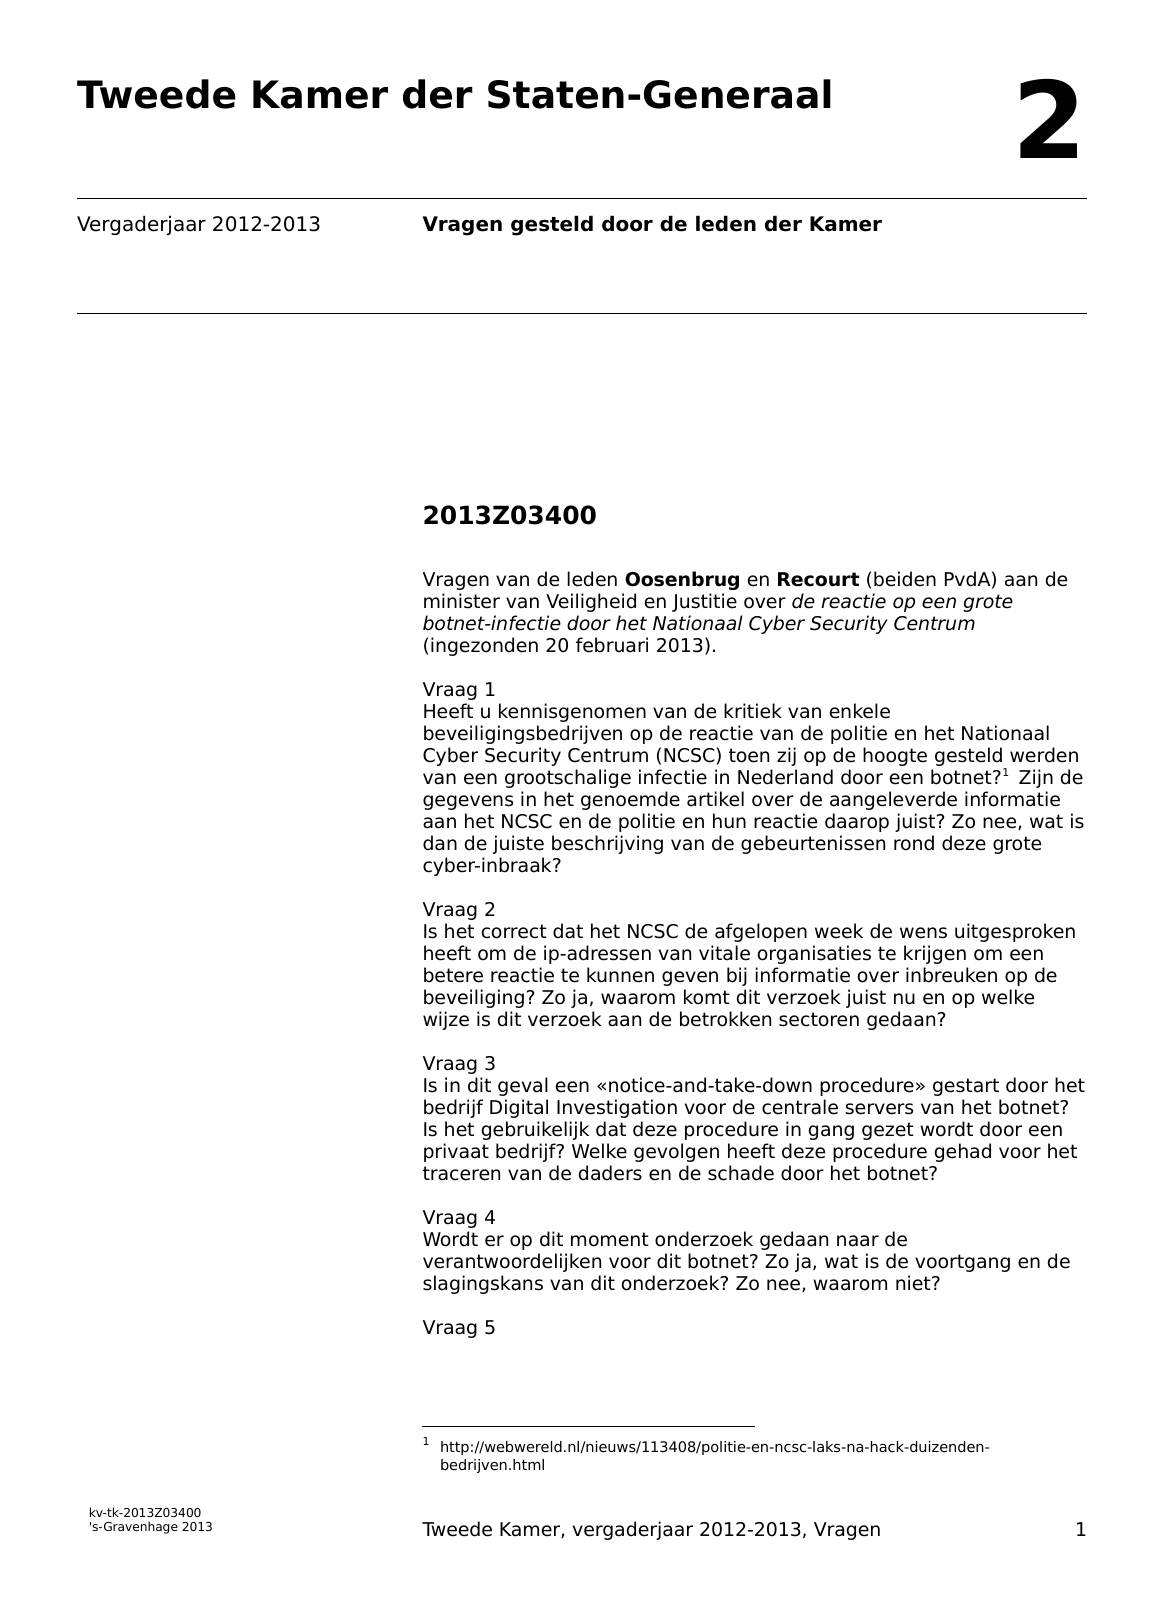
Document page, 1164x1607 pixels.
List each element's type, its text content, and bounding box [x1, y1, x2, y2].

text Is het correct dat het NCSC de afgelopen week de wens uitgesproken heeft om de ip-adressen van vitale organisaties te krijgen om een betere reactie te kunnen geven bij informatie over inbreuken op de beveiliging? Zo ja, waarom komt dit verzoek juist nu en op welke wijze is dit verzoek aan de betrokken sectoren gedaan? [422, 921, 1087, 1031]
text Is in dit geval een «notice-and-take-down procedure» gestart door het bedrijf Digital Investigation voor de centrale servers van het botnet? Is het gebruikelijk dat deze procedure in gang gezet wordt door een privaat bedrijf? Welke gevolgen heeft deze procedure gehad voor het traceren van de daders en de schade door het botnet? [422, 1075, 1087, 1185]
text Vraag 5 [422, 1317, 1087, 1339]
text Heeft u kennisgenomen van de kritiek van enkele beveiligingsbedrijven op de reactie van de politie en het Nationaal Cyber Security Centrum (NCSC) toen zij op de hoogte gesteld werden van een grootschalige infectie in Nederland door een botnet? Zijn de gegevens in het genoemde artikel over de aangeleverde informatie aan het NCSC en de politie en hun reactie daarop juist? Zo nee, wat is dan de juiste beschrijving van de gebeurtenissen rond deze grote cyber-inbraak? [422, 701, 1087, 877]
text 's-Gravenhage 2013 [88, 1520, 323, 1534]
table_cell Vragen gesteld door de leden der Kamer [422, 199, 1087, 313]
text Vraag 2 [422, 899, 1087, 921]
table_header 2 [886, 59, 1087, 198]
table_cell Vergaderjaar 2012-2013 [77, 199, 422, 313]
text kv-tk-2013Z03400 [88, 1506, 323, 1520]
text Vragen van de leden Oosenbrug en Recourt (beiden PvdA) aan de minister van Veiligheid en Justitie over de reactie op een grote botnet-infectie door het Nationaal Cyber Security Centrum (ingezonden 20 februari 2013). [422, 569, 1087, 657]
text Wordt er op dit moment onderzoek gedaan naar de verantwoordelijken voor dit botnet? Zo ja, wat is de voortgang en de slagingskans van dit onderzoek? Zo nee, waarom niet? [422, 1229, 1087, 1295]
text 2013Z03400 [422, 501, 1087, 531]
text http://webwereld.nl/nieuws/113408/politie-en-ncsc-laks-na-hack-duizenden-bedrijven.html [422, 1435, 1087, 1474]
text Vraag 1 [422, 679, 1087, 701]
table_header Tweede Kamer der Staten-Generaal [77, 59, 886, 198]
text Vraag 4 [422, 1207, 1087, 1229]
text Vraag 3 [422, 1053, 1087, 1075]
